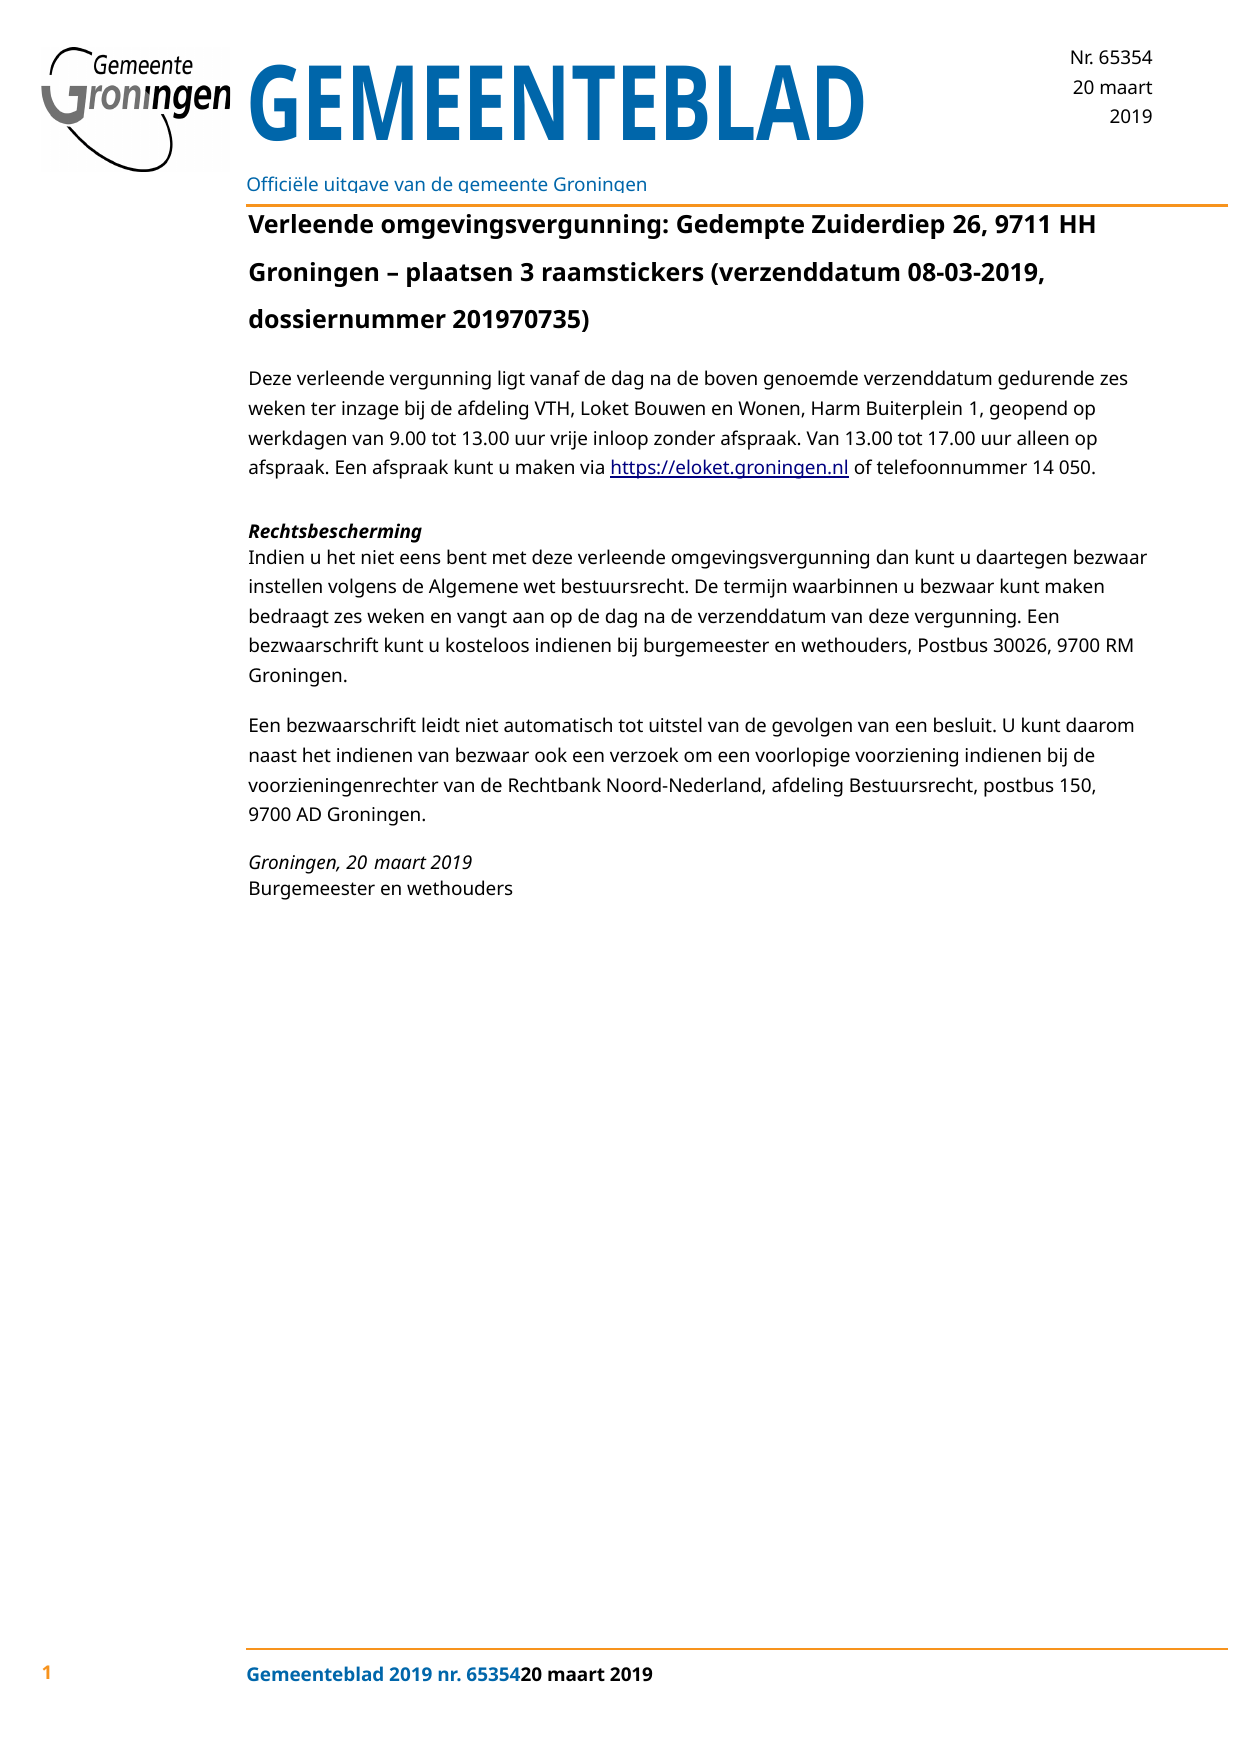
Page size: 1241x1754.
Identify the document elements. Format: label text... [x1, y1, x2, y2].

text Burgemeester en wethouders [248, 875, 1152, 901]
picture [41, 47, 231, 172]
text Een bezwaarschrift leidt niet automatisch tot uitstel van de gevolgen van een besluit. U kunt daarom naast het indienen van bezwaar ook een verzoek om een voorlopige voorziening indienen bij de voorzieningenrechter van de Rechtbank Noord-Nederland, afdeling Bestuursrecht, postbus 150, 9700 AD Groningen. [248, 713, 1152, 827]
text Deze verleende vergunning ligt vanaf de dag na de boven genoemde verzenddatum gedurende zes weken ter inzage bij de afdeling VTH, Loket Bouwen en Wonen, Harm Buiterplein 1, geopend op werkdagen van 9.00 tot 13.00 uur vrije inloop zonder afspraak. Van 13.00 tot 17.00 uur alleen op afspraak. Een afspraak kunt u maken via https://eloket.groningen.nl of telefoonnummer 14 050. [248, 366, 1152, 480]
text Rechtsbescherming [248, 518, 1152, 544]
text Verleende omgevingsvergunning: Gedempte Zuiderdiep 26, 9711 HH Groningen – plaatsen 3 raamstickers (verzenddatum 08-03-2019, dossiernummer 201970735) [248, 207, 1152, 336]
text Indien u het niet eens bent met deze verleende omgevingsvergunning dan kunt u daartegen bezwaar instellen volgens de Algemene wet bestuursrecht. De termijn waarbinnen u bezwaar kunt maken bedraagt zes weken en vangt aan op de dag na de verzenddatum van deze vergunning. Een bezwaarschrift kunt u kosteloos indienen bij burgemeester en wethouders, Postbus 30026, 9700 RM Groningen. [248, 544, 1152, 688]
text Groningen, 20 maart 2019 [248, 849, 1152, 875]
